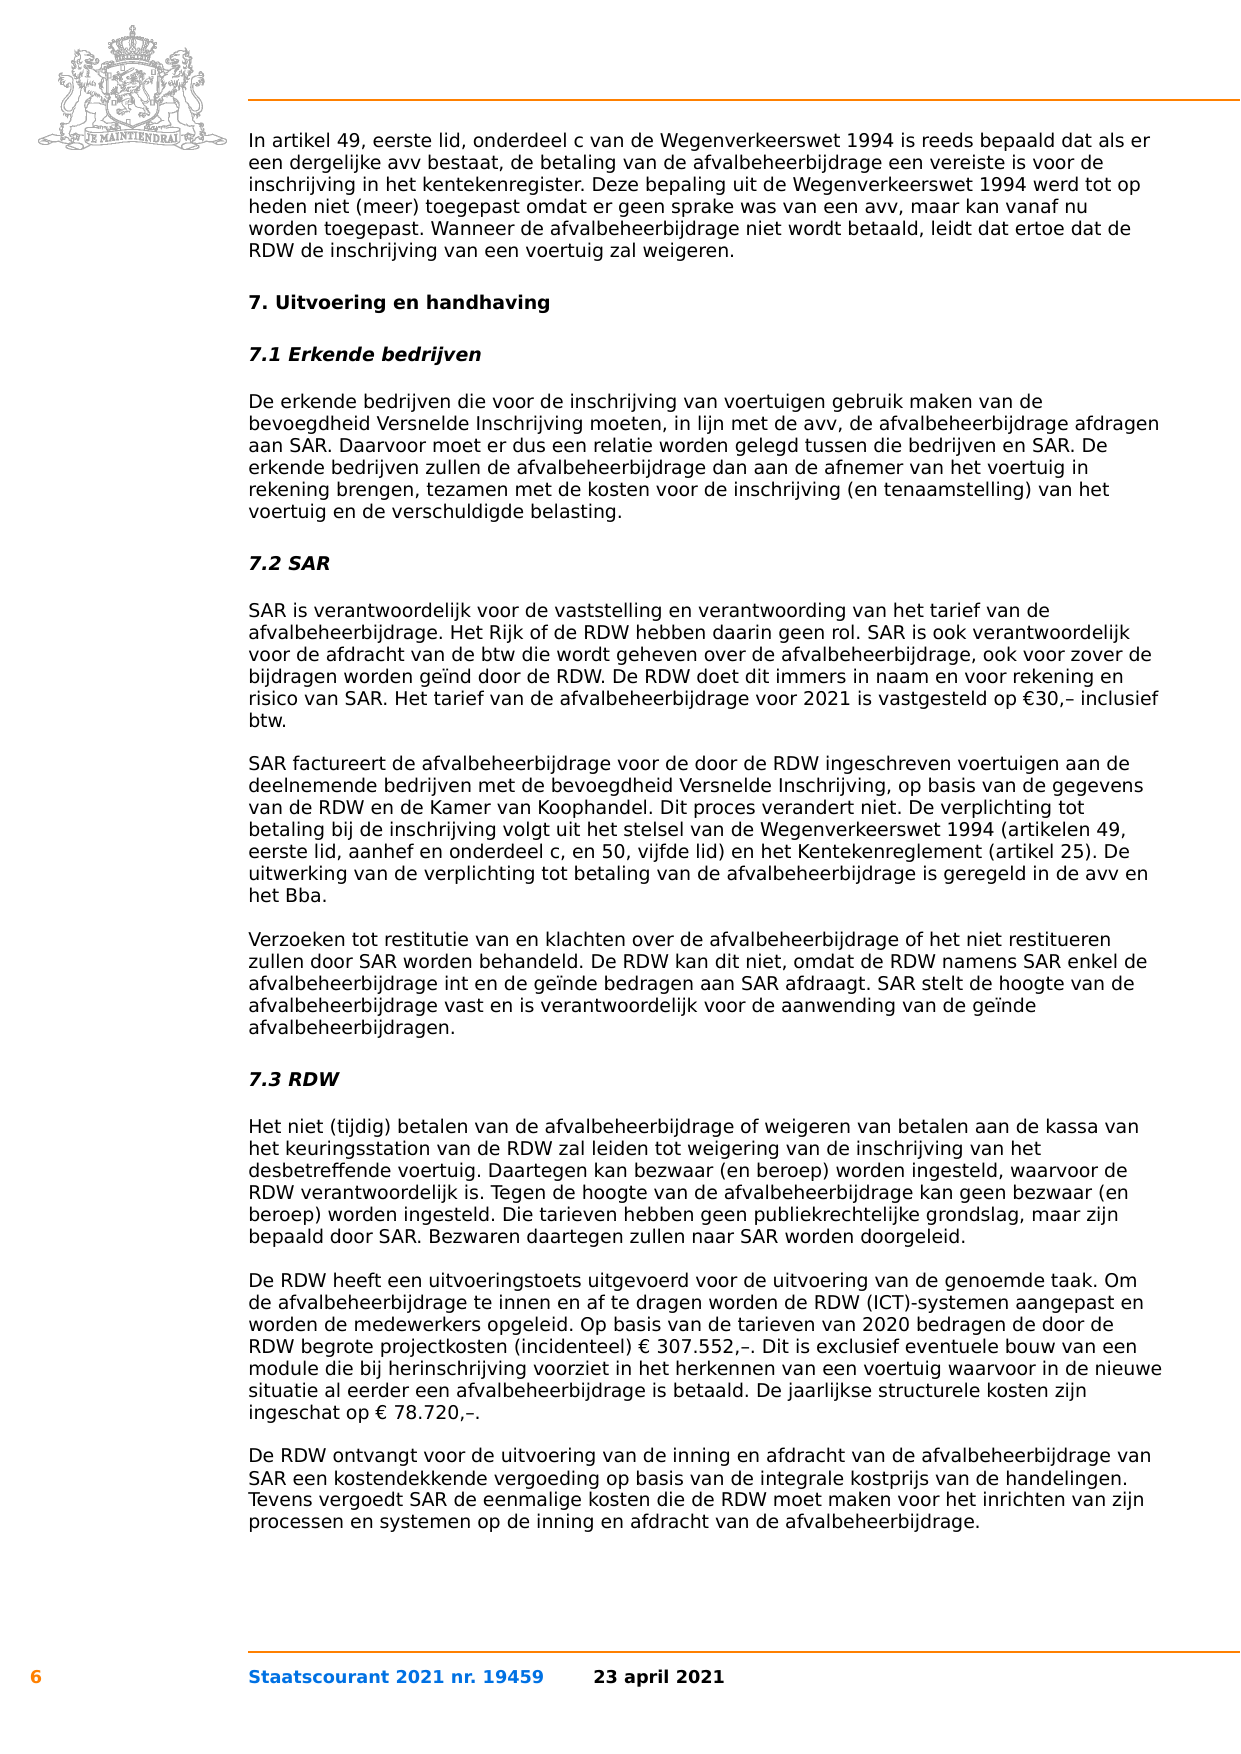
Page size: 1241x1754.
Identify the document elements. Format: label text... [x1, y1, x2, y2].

text SAR factureert de afvalbeheerbijdrage voor de door de RDW ingeschreven voertuigen aan de deelnemende bedrijven met de bevoegdheid Versnelde Inschrijving, op basis van de gegevens van de RDW en de Kamer van Koophandel. Dit proces verandert niet. De verplichting tot betaling bij de inschrijving volgt uit het stelsel van de Wegenverkeerswet 1994 (artikelen 49, eerste lid, aanhef en onderdeel c, en 50, vijfde lid) en het Kentekenreglement (artikel 25). De uitwerking van de verplichting tot betaling van de afvalbeheerbijdrage is geregeld in de avv en het Bba. [248, 753, 1163, 907]
picture [38, 25, 227, 150]
subtitle 7. Uitvoering en handhaving [248, 292, 1163, 314]
text In artikel 49, eerste lid, onderdeel c van de Wegenverkeerswet 1994 is reeds bepaald dat als er een dergelijke avv bestaat, de betaling van de afvalbeheerbijdrage een vereiste is voor de inschrijving in het kentekenregister. Deze bepaling uit de Wegenverkeerswet 1994 werd tot op heden niet (meer) toegepast omdat er geen sprake was van een avv, maar kan vanaf nu worden toegepast. Wanneer de afvalbeheerbijdrage niet wordt betaald, leidt dat ertoe dat de RDW de inschrijving van een voertuig zal weigeren. [248, 130, 1163, 262]
subtitle 7.2 SAR [248, 553, 1163, 574]
text Verzoeken tot restitutie van en klachten over de afvalbeheerbijdrage of het niet restitueren zullen door SAR worden behandeld. De RDW kan dit niet, omdat de RDW namens SAR enkel de afvalbeheerbijdrage int en de geïnde bedragen aan SAR afdraagt. SAR stelt de hoogte van de afvalbeheerbijdrage vast en is verantwoordelijk voor de aanwending van de geïnde afvalbeheerbijdragen. [248, 929, 1163, 1039]
text Het niet (tijdig) betalen van de afvalbeheerbijdrage of weigeren van betalen aan de kassa van het keuringsstation van de RDW zal leiden tot weigering van de inschrijving van het desbetreffende voertuig. Daartegen kan bezwaar (en beroep) worden ingesteld, waarvoor de RDW verantwoordelijk is. Tegen de hoogte van de afvalbeheerbijdrage kan geen bezwaar (en beroep) worden ingesteld. Die tarieven hebben geen publiekrechtelijke grondslag, maar zijn bepaald door SAR. Bezwaren daartegen zullen naar SAR worden doorgeleid. [248, 1116, 1163, 1248]
text De erkende bedrijven die voor de inschrijving van voertuigen gebruik maken van de bevoegdheid Versnelde Inschrijving moeten, in lijn met de avv, de afvalbeheerbijdrage afdragen aan SAR. Daarvoor moet er dus een relatie worden gelegd tussen die bedrijven en SAR. De erkende bedrijven zullen de afvalbeheerbijdrage dan aan de afnemer van het voertuig in rekening brengen, tezamen met de kosten voor de inschrijving (en tenaamstelling) van het voertuig en de verschuldigde belasting. [248, 391, 1163, 523]
text SAR is verantwoordelijk voor de vaststelling en verantwoording van het tarief van de afvalbeheerbijdrage. Het Rijk of de RDW hebben daarin geen rol. SAR is ook verantwoordelijk voor de afdracht van de btw die wordt geheven over de afvalbeheerbijdrage, ook voor zover de bijdragen worden geïnd door de RDW. De RDW doet dit immers in naam en voor rekening en risico van SAR. Het tarief van de afvalbeheerbijdrage voor 2021 is vastgesteld op €30,– inclusief btw. [248, 599, 1163, 731]
text De RDW ontvangt voor de uitvoering van de inning en afdracht van de afvalbeheerbijdrage van SAR een kostendekkende vergoeding op basis van de integrale kostprijs van de handelingen. Tevens vergoedt SAR de eenmalige kosten die de RDW moet maken voor het inrichten van zijn processen en systemen op de inning en afdracht van de afvalbeheerbijdrage. [248, 1445, 1163, 1533]
subtitle 7.3 RDW [248, 1069, 1163, 1091]
text De RDW heeft een uitvoeringstoets uitgevoerd voor de uitvoering van de genoemde taak. Om de afvalbeheerbijdrage te innen en af te dragen worden de RDW (ICT)-systemen aangepast en worden de medewerkers opgeleid. Op basis van de tarieven van 2020 bedragen de door de RDW begrote projectkosten (incidenteel) € 307.552,–. Dit is exclusief eventuele bouw van een module die bij herinschrijving voorziet in het herkennen van een voertuig waarvoor in de nieuwe situatie al eerder een afvalbeheerbijdrage is betaald. De jaarlijkse structurele kosten zijn ingeschat op € 78.720,–. [248, 1270, 1163, 1423]
subtitle 7.1 Erkende bedrijven [248, 344, 1163, 366]
